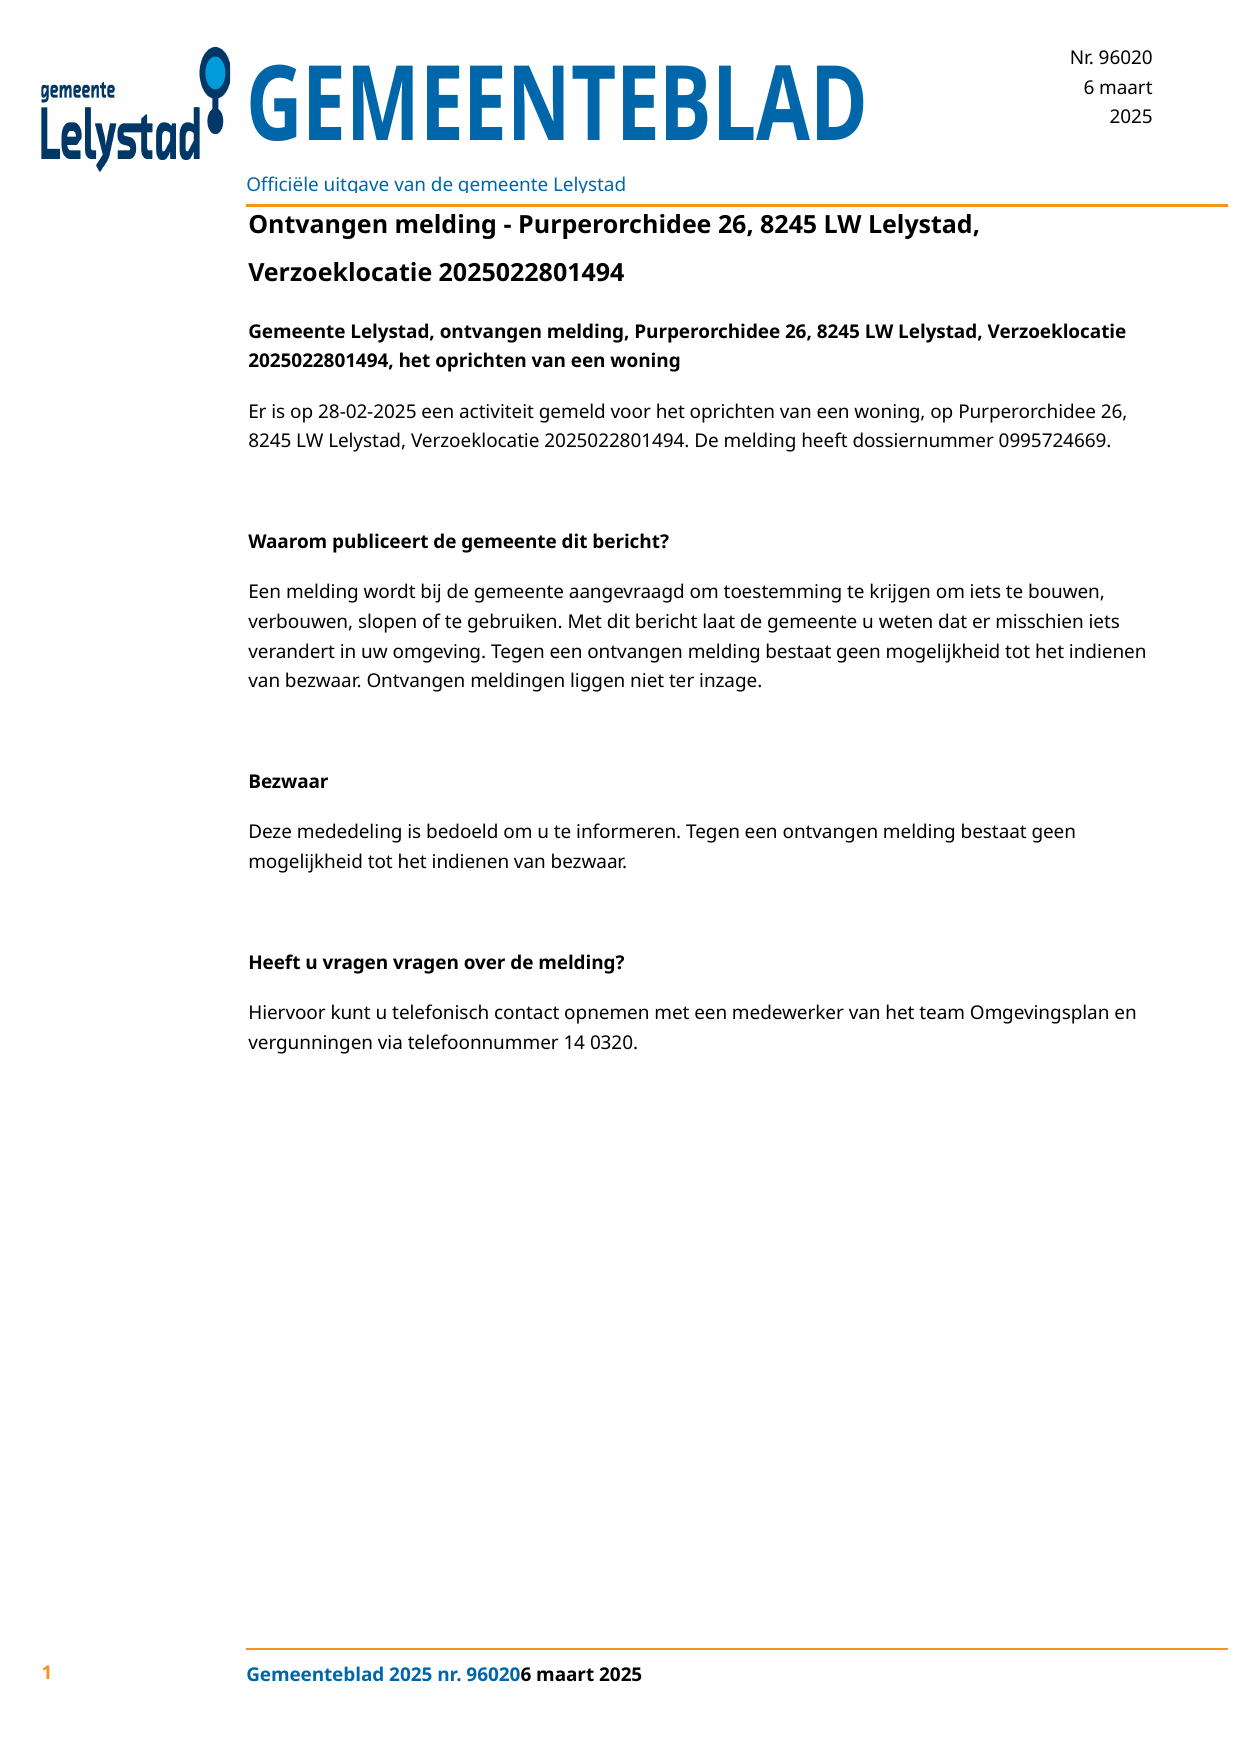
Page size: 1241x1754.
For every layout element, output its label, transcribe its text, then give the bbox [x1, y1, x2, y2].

text Er is op 28-02-2025 een activiteit gemeld voor het oprichten van een woning, op Purperorchidee 26, 8245 LW Lelystad, Verzoeklocatie 2025022801494. De melding heeft dossiernummer 0995724669. [248, 398, 1152, 453]
text Bezwaar [248, 768, 1152, 794]
text Hiervoor kunt u telefonisch contact opnemen met een medewerker van het team Omgevingsplan en vergunningen via telefoonnummer 14 0320. [248, 999, 1152, 1055]
text Deze mededeling is bedoeld om u te informeren. Tegen een ontvangen melding bestaat geen mogelijkheid tot het indienen van bezwaar. [248, 819, 1152, 874]
text Gemeente Lelystad, ontvangen melding, Purperorchidee 26, 8245 LW Lelystad, Verzoeklocatie 2025022801494, het oprichten van een woning [248, 318, 1152, 373]
text Heeft u vragen vragen over de melding? [248, 949, 1152, 975]
text Waarom publiceert de gemeente dit bericht? [248, 528, 1152, 554]
picture [41, 47, 231, 172]
text Ontvangen melding - Purperorchidee 26, 8245 LW Lelystad, Verzoeklocatie 2025022801494 [248, 207, 1152, 288]
text Een melding wordt bij de gemeente aangevraagd om toestemming te krijgen om iets te bouwen, verbouwen, slopen of te gebruiken. Met dit bericht laat de gemeente u weten dat er misschien iets verandert in uw omgeving. Tegen een ontvangen melding bestaat geen mogelijkheid tot het indienen van bezwaar. Ontvangen meldingen liggen niet ter inzage. [248, 579, 1152, 693]
